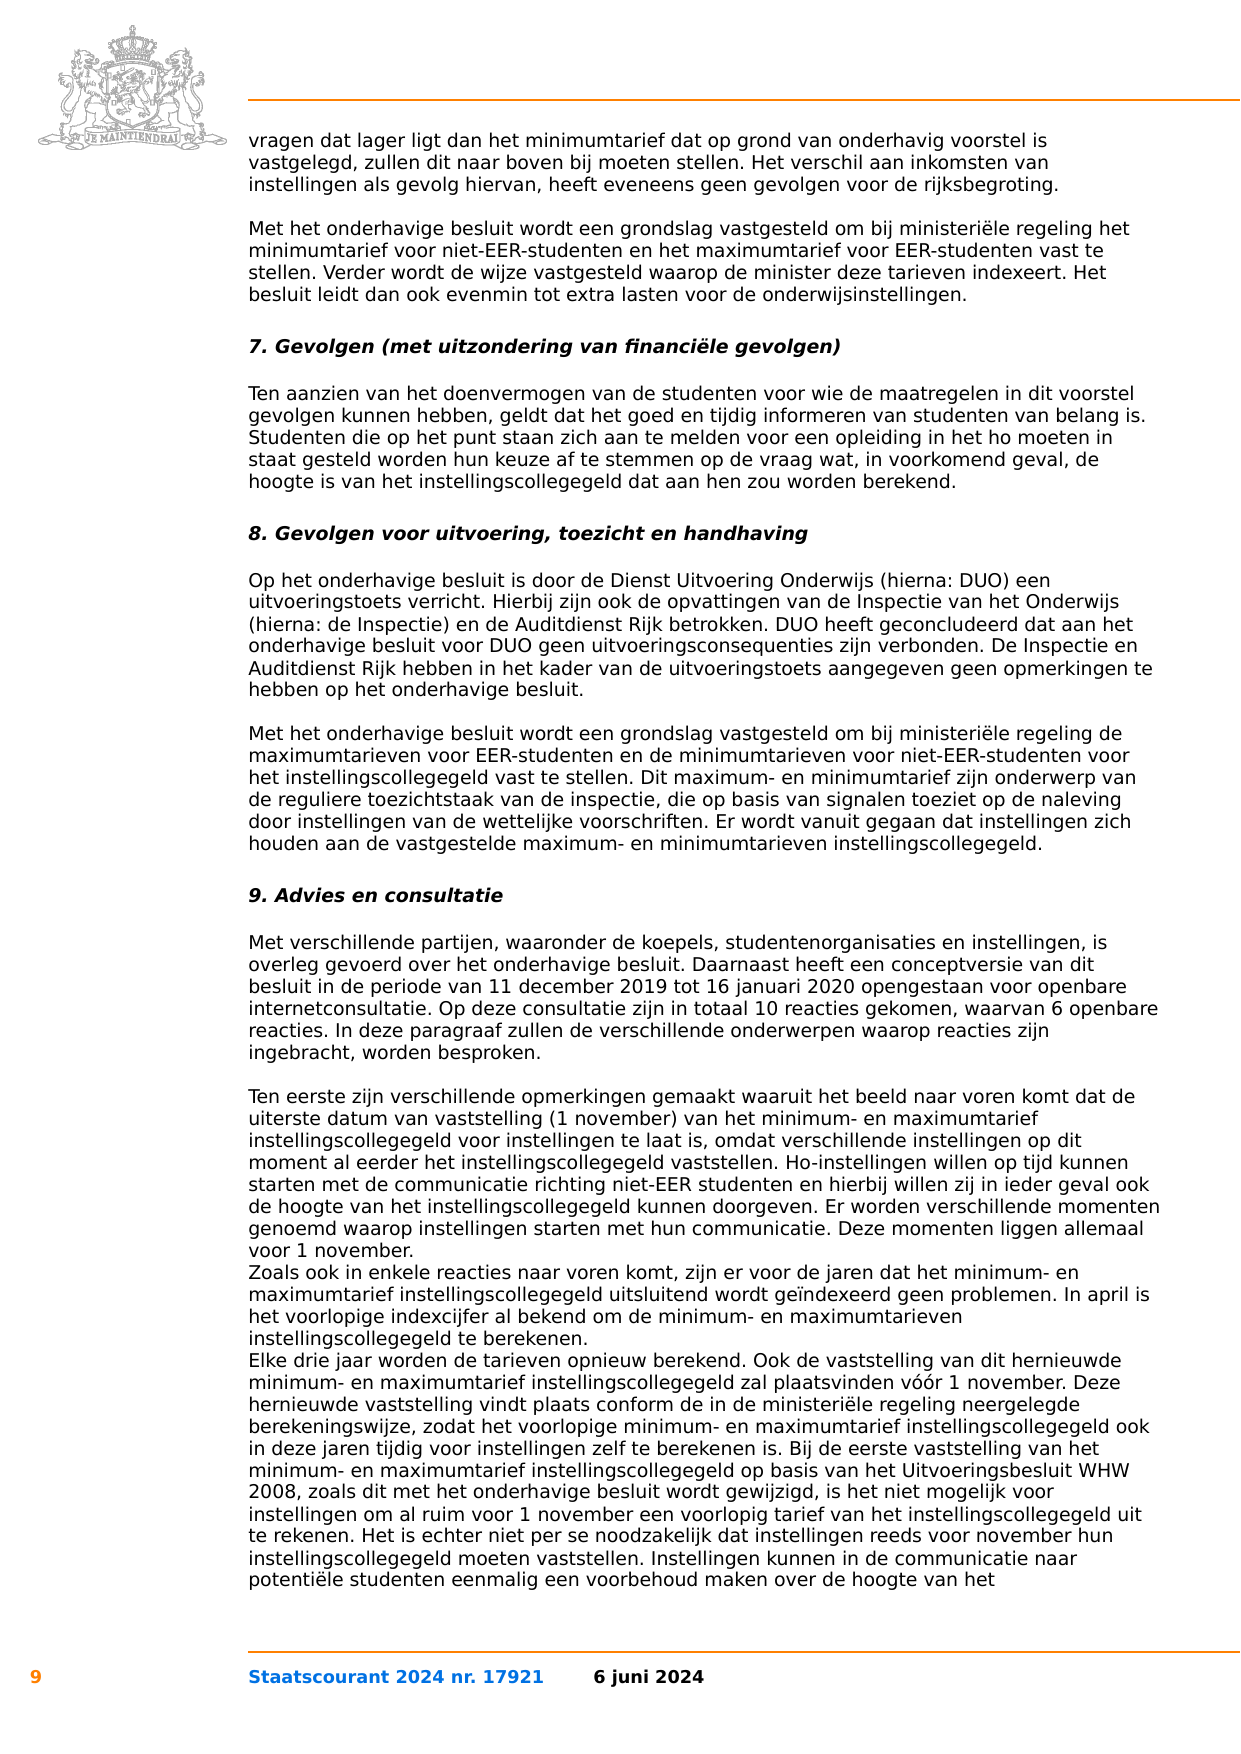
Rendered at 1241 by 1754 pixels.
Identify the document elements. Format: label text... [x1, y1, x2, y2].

text Op het onderhavige besluit is door de Dienst Uitvoering Onderwijs (hierna: DUO) een uitvoeringstoets verricht. Hierbij zijn ook de opvattingen van de Inspectie van het Onderwijs (hierna: de Inspectie) en de Auditdienst Rijk betrokken. DUO heeft geconcludeerd dat aan het onderhavige besluit voor DUO geen uitvoeringsconsequenties zijn verbonden. De Inspectie en Auditdienst Rijk hebben in het kader van de uitvoeringstoets aangegeven geen opmerkingen te hebben op het onderhavige besluit. [248, 569, 1163, 701]
subtitle 8. Gevolgen voor uitvoering, toezicht en handhaving [248, 522, 1163, 544]
text Elke drie jaar worden de tarieven opnieuw berekend. Ook de vaststelling van dit hernieuwde minimum- en maximumtarief instellingscollegegeld zal plaatsvinden vóór 1 november. Deze hernieuwde vaststelling vindt plaats conform de in de ministeriële regeling neergelegde berekeningswijze, zodat het voorlopige minimum- en maximumtarief instellingscollegegeld ook in deze jaren tijdig voor instellingen zelf te berekenen is. Bij de eerste vaststelling van het minimum- en maximumtarief instellingscollegegeld op basis van het Uitvoeringsbesluit WHW 2008, zoals dit met het onderhavige besluit wordt gewijzigd, is het niet mogelijk voor instellingen om al ruim voor 1 november een voorlopig tarief van het instellingscollegegeld uit te rekenen. Het is echter niet per se noodzakelijk dat instellingen reeds voor november hun instellingscollegegeld moeten vaststellen. Instellingen kunnen in de communicatie naar potentiële studenten eenmalig een voorbehoud maken over de hoogte van het [248, 1349, 1163, 1591]
subtitle 7. Gevolgen (met uitzondering van financiële gevolgen) [248, 336, 1163, 358]
text Met het onderhavige besluit wordt een grondslag vastgesteld om bij ministeriële regeling de maximumtarieven voor EER-studenten en de minimumtarieven voor niet-EER-studenten voor het instellingscollegegeld vast te stellen. Dit maximum- en minimumtarief zijn onderwerp van de reguliere toezichtstaak van de inspectie, die op basis van signalen toeziet op de naleving door instellingen van de wettelijke voorschriften. Er wordt vanuit gegaan dat instellingen zich houden aan de vastgestelde maximum- en minimumtarieven instellingscollegegeld. [248, 723, 1163, 855]
text Ten aanzien van het doenvermogen van de studenten voor wie de maatregelen in dit voorstel gevolgen kunnen hebben, geldt dat het goed en tijdig informeren van studenten van belang is. Studenten die op het punt staan zich aan te melden voor een opleiding in het ho moeten in staat gesteld worden hun keuze af te stemmen op de vraag wat, in voorkomend geval, de hoogte is van het instellingscollegegeld dat aan hen zou worden berekend. [248, 383, 1163, 492]
text Met verschillende partijen, waaronder de koepels, studentenorganisaties en instellingen, is overleg gevoerd over het onderhavige besluit. Daarnaast heeft een conceptversie van dit besluit in de periode van 11 december 2019 tot 16 januari 2020 opengestaan voor openbare internetconsultatie. Op deze consultatie zijn in totaal 10 reacties gekomen, waarvan 6 openbare reacties. In deze paragraaf zullen de verschillende onderwerpen waarop reacties zijn ingebracht, worden besproken. [248, 932, 1163, 1064]
text Met het onderhavige besluit wordt een grondslag vastgesteld om bij ministeriële regeling het minimumtarief voor niet-EER-studenten en het maximumtarief voor EER-studenten vast te stellen. Verder wordt de wijze vastgesteld waarop de minister deze tarieven indexeert. Het besluit leidt dan ook evenmin tot extra lasten voor de onderwijsinstellingen. [248, 218, 1163, 306]
text vragen dat lager ligt dan het minimumtarief dat op grond van onderhavig voorstel is vastgelegd, zullen dit naar boven bij moeten stellen. Het verschil aan inkomsten van instellingen als gevolg hiervan, heeft eveneens geen gevolgen voor de rijksbegroting. [248, 130, 1163, 196]
text Ten eerste zijn verschillende opmerkingen gemaakt waaruit het beeld naar voren komt dat de uiterste datum van vaststelling (1 november) van het minimum- en maximumtarief instellingscollegegeld voor instellingen te laat is, omdat verschillende instellingen op dit moment al eerder het instellingscollegegeld vaststellen. Ho-instellingen willen op tijd kunnen starten met de communicatie richting niet-EER studenten en hierbij willen zij in ieder geval ook de hoogte van het instellingscollegegeld kunnen doorgeven. Er worden verschillende momenten genoemd waarop instellingen starten met hun communicatie. Deze momenten liggen allemaal voor 1 november. [248, 1086, 1163, 1262]
text Zoals ook in enkele reacties naar voren komt, zijn er voor de jaren dat het minimum- en maximumtarief instellingscollegegeld uitsluitend wordt geïndexeerd geen problemen. In april is het voorlopige indexcijfer al bekend om de minimum- en maximumtarieven instellingscollegegeld te berekenen. [248, 1262, 1163, 1349]
picture [38, 25, 227, 150]
subtitle 9. Advies en consultatie [248, 885, 1163, 907]
